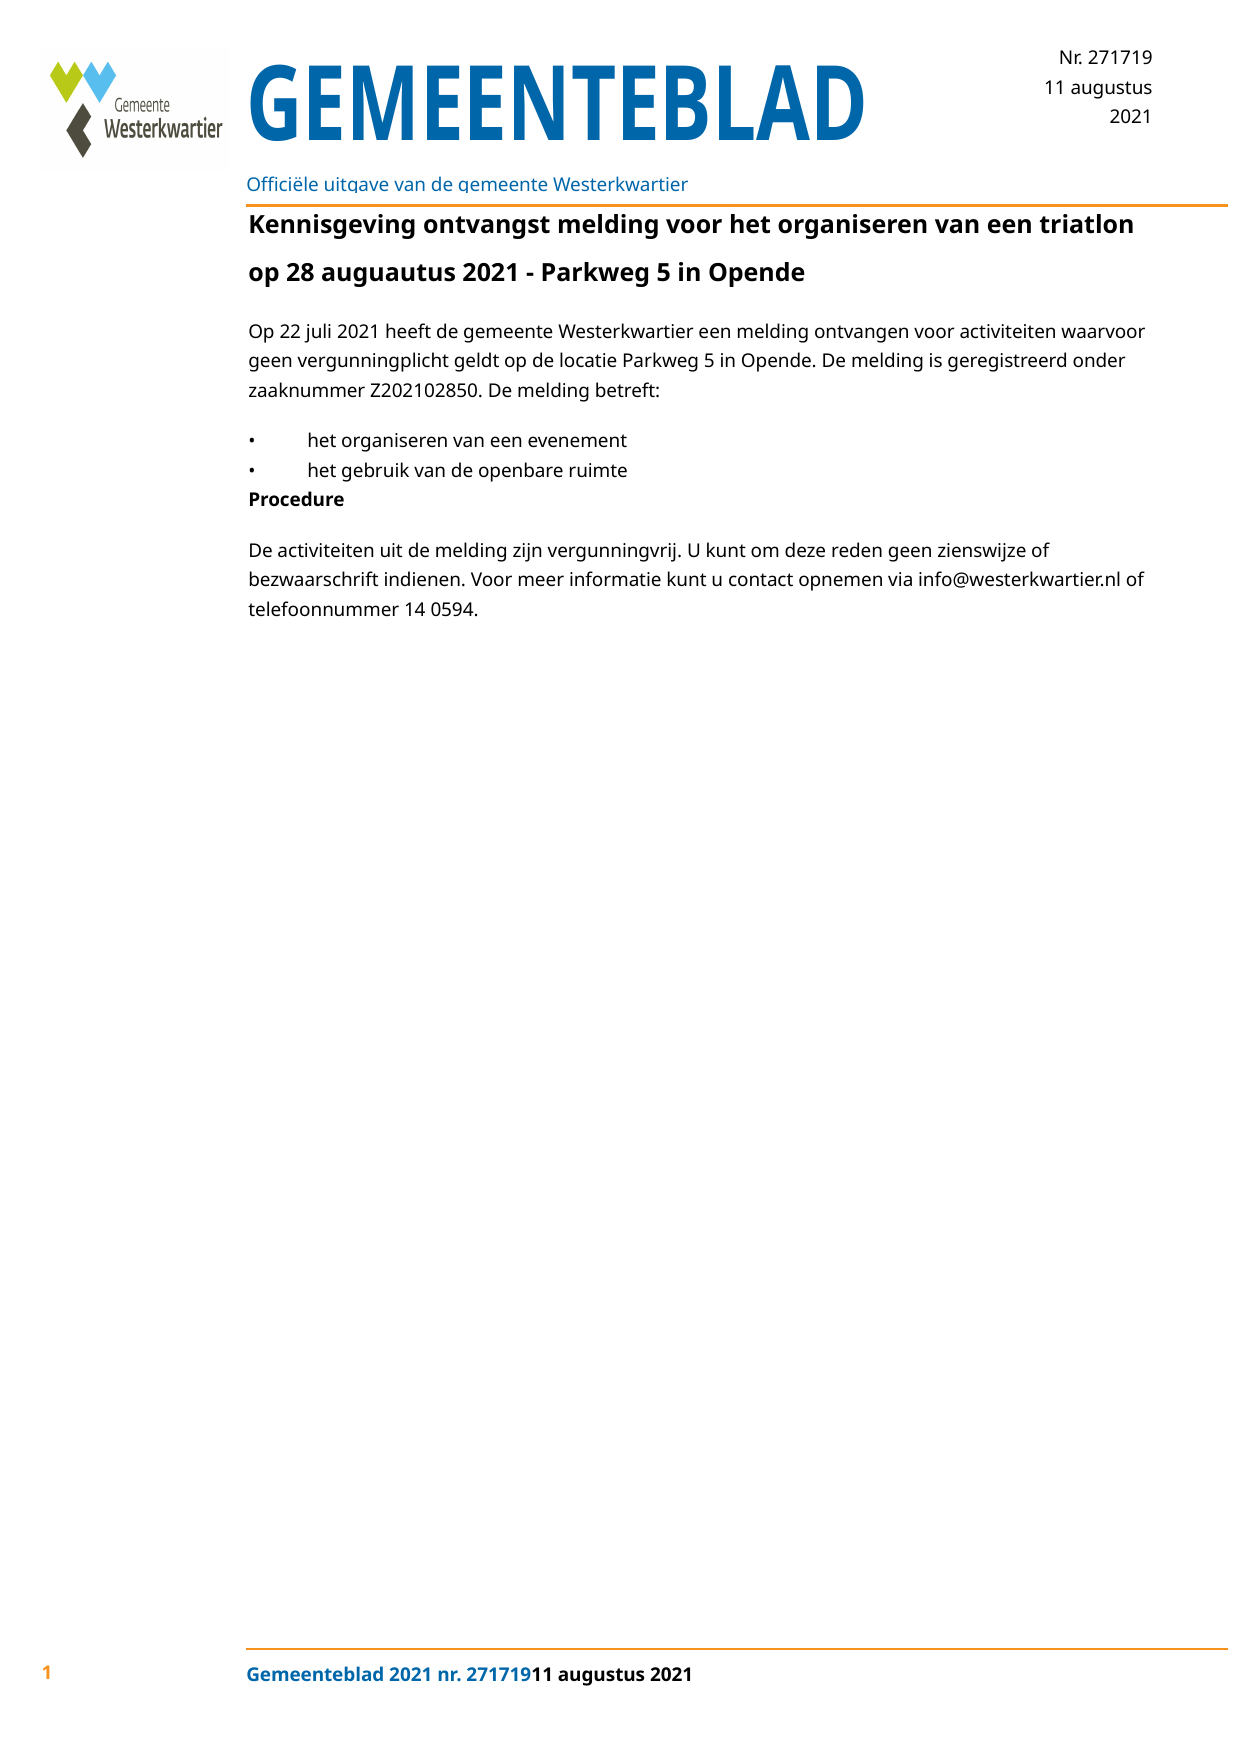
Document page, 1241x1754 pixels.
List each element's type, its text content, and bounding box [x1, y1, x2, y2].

picture [41, 47, 231, 172]
text Op 22 juli 2021 heeft de gemeente Westerkwartier een melding ontvangen voor activiteiten waarvoor geen vergunningplicht geldt op de locatie Parkweg 5 in Opende. De melding is geregistreerd onder zaaknummer Z202102850. De melding betreft: [248, 318, 1152, 403]
text Procedure [248, 487, 1152, 512]
list het gebruik van de openbare ruimte [248, 457, 1152, 483]
list het organiseren van een evenement [248, 427, 1152, 453]
text Kennisgeving ontvangst melding voor het organiseren van een triatlon op 28 auguautus 2021 - Parkweg 5 in Opende [248, 207, 1152, 288]
text De activiteiten uit de melding zijn vergunningvrij. U kunt om deze reden geen zienswijze of bezwaarschrift indienen. Voor meer informatie kunt u contact opnemen via info@westerkwartier.nl of telefoonnummer 14 0594. [248, 537, 1152, 622]
